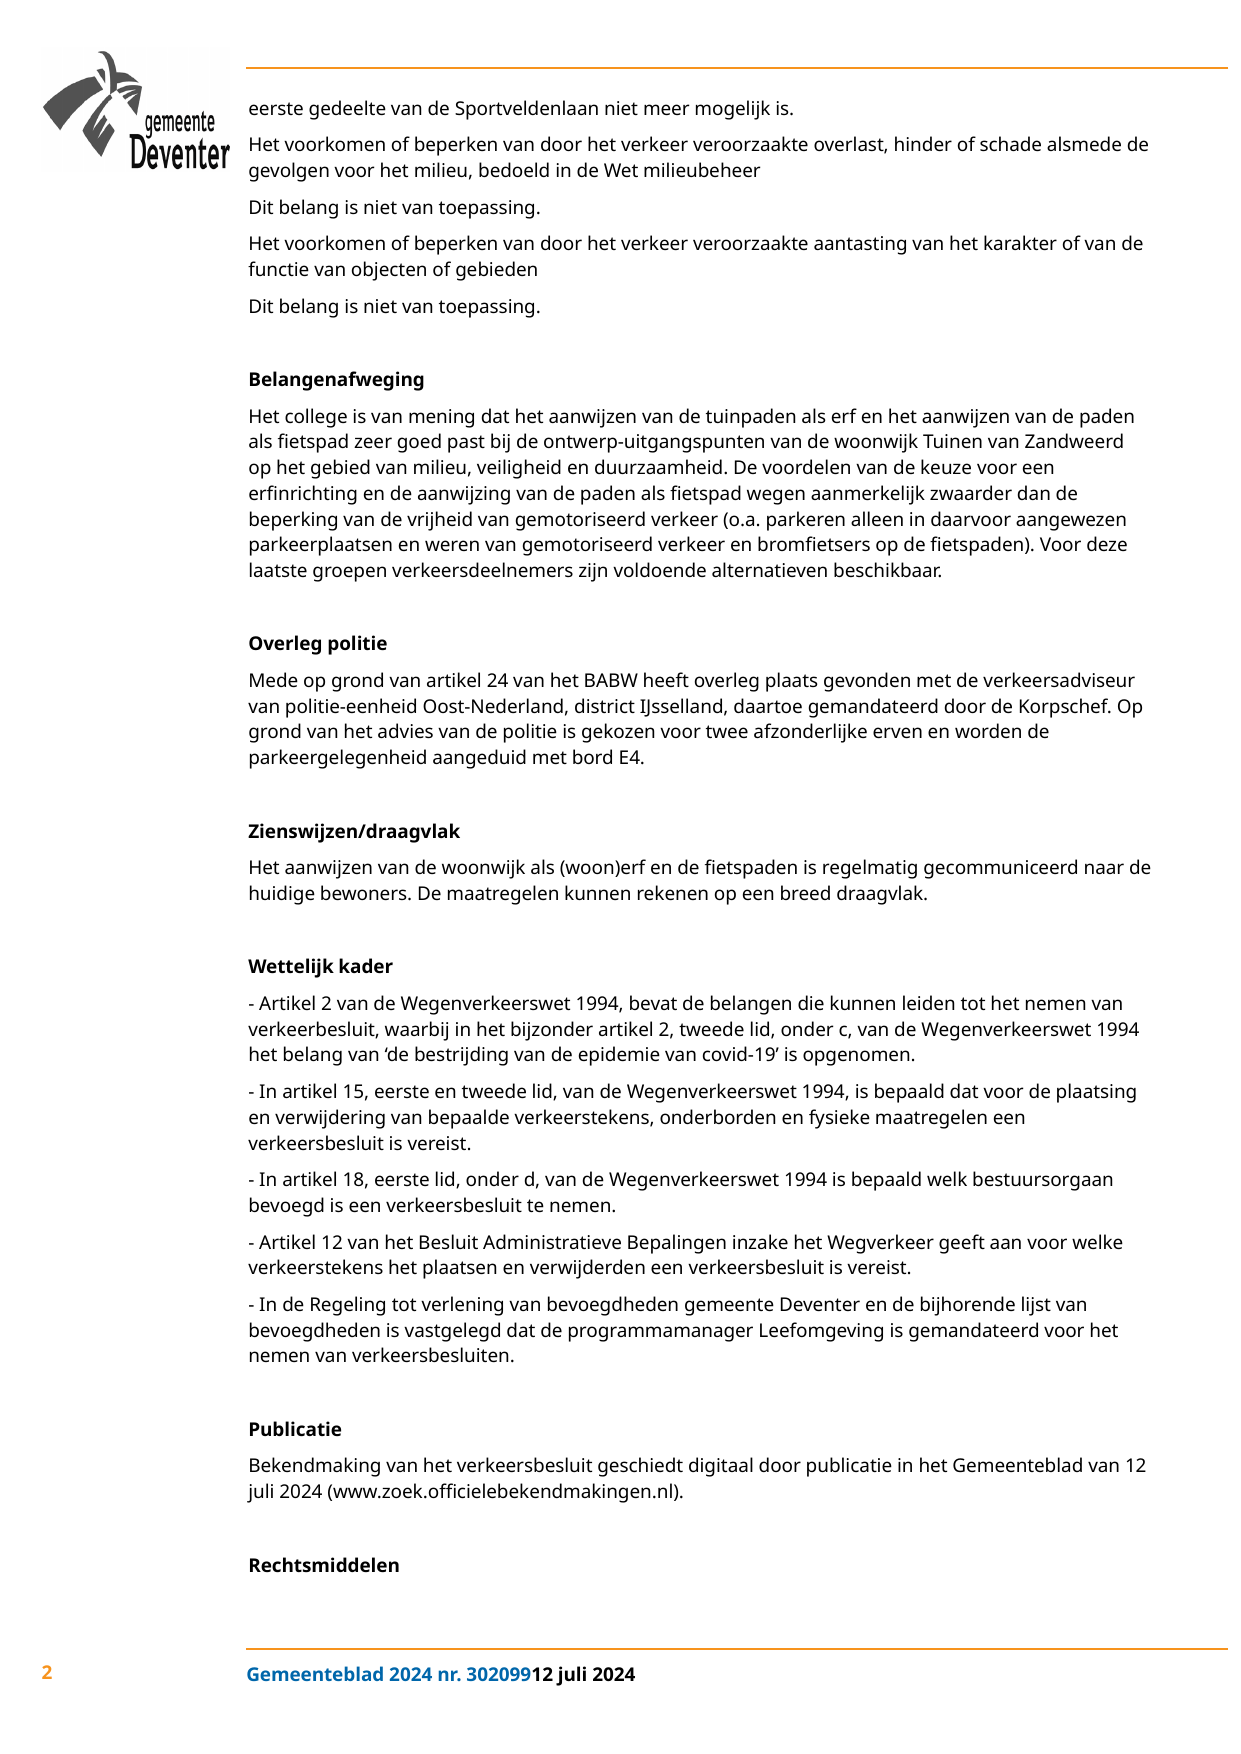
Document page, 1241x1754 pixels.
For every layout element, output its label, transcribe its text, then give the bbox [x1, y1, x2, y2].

text Bekendmaking van het verkeersbesluit geschiedt digitaal door publicatie in het Gemeenteblad van 12 juli 2024 (www.zoek.officielebekendmakingen.nl). [248, 1453, 1152, 1504]
text - Artikel 2 van de Wegenverkeerswet 1994, bevat de belangen die kunnen leiden tot het nemen van verkeerbesluit, waarbij in het bijzonder artikel 2, tweede lid, onder c, van de Wegenverkeerswet 1994 het belang van ‘de bestrijding van de epidemie van covid-19’ is opgenomen. [248, 990, 1152, 1067]
text Publicatie [248, 1416, 1152, 1442]
text - Artikel 12 van het Besluit Administratieve Bepalingen inzake het Wegverkeer geeft aan voor welke verkeerstekens het plaatsen en verwijderden een verkeersbesluit is vereist. [248, 1229, 1152, 1280]
text Overleg politie [248, 631, 1152, 656]
text Mede op grond van artikel 24 van het BABW heeft overleg plaats gevonden met de verkeersadviseur van politie-eenheid Oost-Nederland, district IJsselland, daartoe gemandateerd door de Korpschef. Op grond van het advies van de politie is gekozen voor twee afzonderlijke erven en worden de parkeergelegenheid aangeduid met bord E4. [248, 667, 1152, 770]
text Het college is van mening dat het aanwijzen van de tuinpaden als erf en het aanwijzen van de paden als fietspad zeer goed past bij de ontwerp-uitgangspunten van de woonwijk Tuinen van Zandweerd op het gebied van milieu, veiligheid en duurzaamheid. De voordelen van de keuze voor een erfinrichting en de aanwijzing van de paden als fietspad wegen aanmerkelijk zwaarder dan de beperking van de vrijheid van gemotoriseerd verkeer (o.a. parkeren alleen in daarvoor aangewezen parkeerplaatsen en weren van gemotoriseerd verkeer en bromfietsers op de fietspaden). Voor deze laatste groepen verkeersdeelnemers zijn voldoende alternatieven beschikbaar. [248, 403, 1152, 583]
text - In artikel 18, eerste lid, onder d, van de Wegenverkeerswet 1994 is bepaald welk bestuursorgaan bevoegd is een verkeersbesluit te nemen. [248, 1166, 1152, 1218]
text Rechtsmiddelen [248, 1552, 1152, 1577]
text Zienswijzen/draagvlak [248, 818, 1152, 843]
picture [41, 47, 231, 172]
text Dit belang is niet van toepassing. [248, 293, 1152, 319]
text Het voorkomen of beperken van door het verkeer veroorzaakte overlast, hinder of schade alsmede de gevolgen voor het milieu, bedoeld in de Wet milieubeheer [248, 131, 1152, 183]
text eerste gedeelte van de Sportveldenlaan niet meer mogelijk is. [248, 95, 1152, 121]
text - In de Regeling tot verlening van bevoegdheden gemeente Deventer en de bijhorende lijst van bevoegdheden is vastgelegd dat de programmamanager Leefomgeving is gemandateerd voor het nemen van verkeersbesluiten. [248, 1291, 1152, 1368]
text Het aanwijzen van de woonwijk als (woon)erf en de fietspaden is regelmatig gecommuniceerd naar de huidige bewoners. De maatregelen kunnen rekenen op een breed draagvlak. [248, 854, 1152, 906]
text Belangenafweging [248, 366, 1152, 392]
text Het voorkomen of beperken van door het verkeer veroorzaakte aantasting van het karakter of van de functie van objecten of gebieden [248, 231, 1152, 282]
text Wettelijk kader [248, 953, 1152, 979]
text Dit belang is niet van toepassing. [248, 194, 1152, 219]
text - In artikel 15, eerste en tweede lid, van de Wegenverkeerswet 1994, is bepaald dat voor de plaatsing en verwijdering van bepaalde verkeerstekens, onderborden en fysieke maatregelen een verkeersbesluit is vereist. [248, 1078, 1152, 1156]
